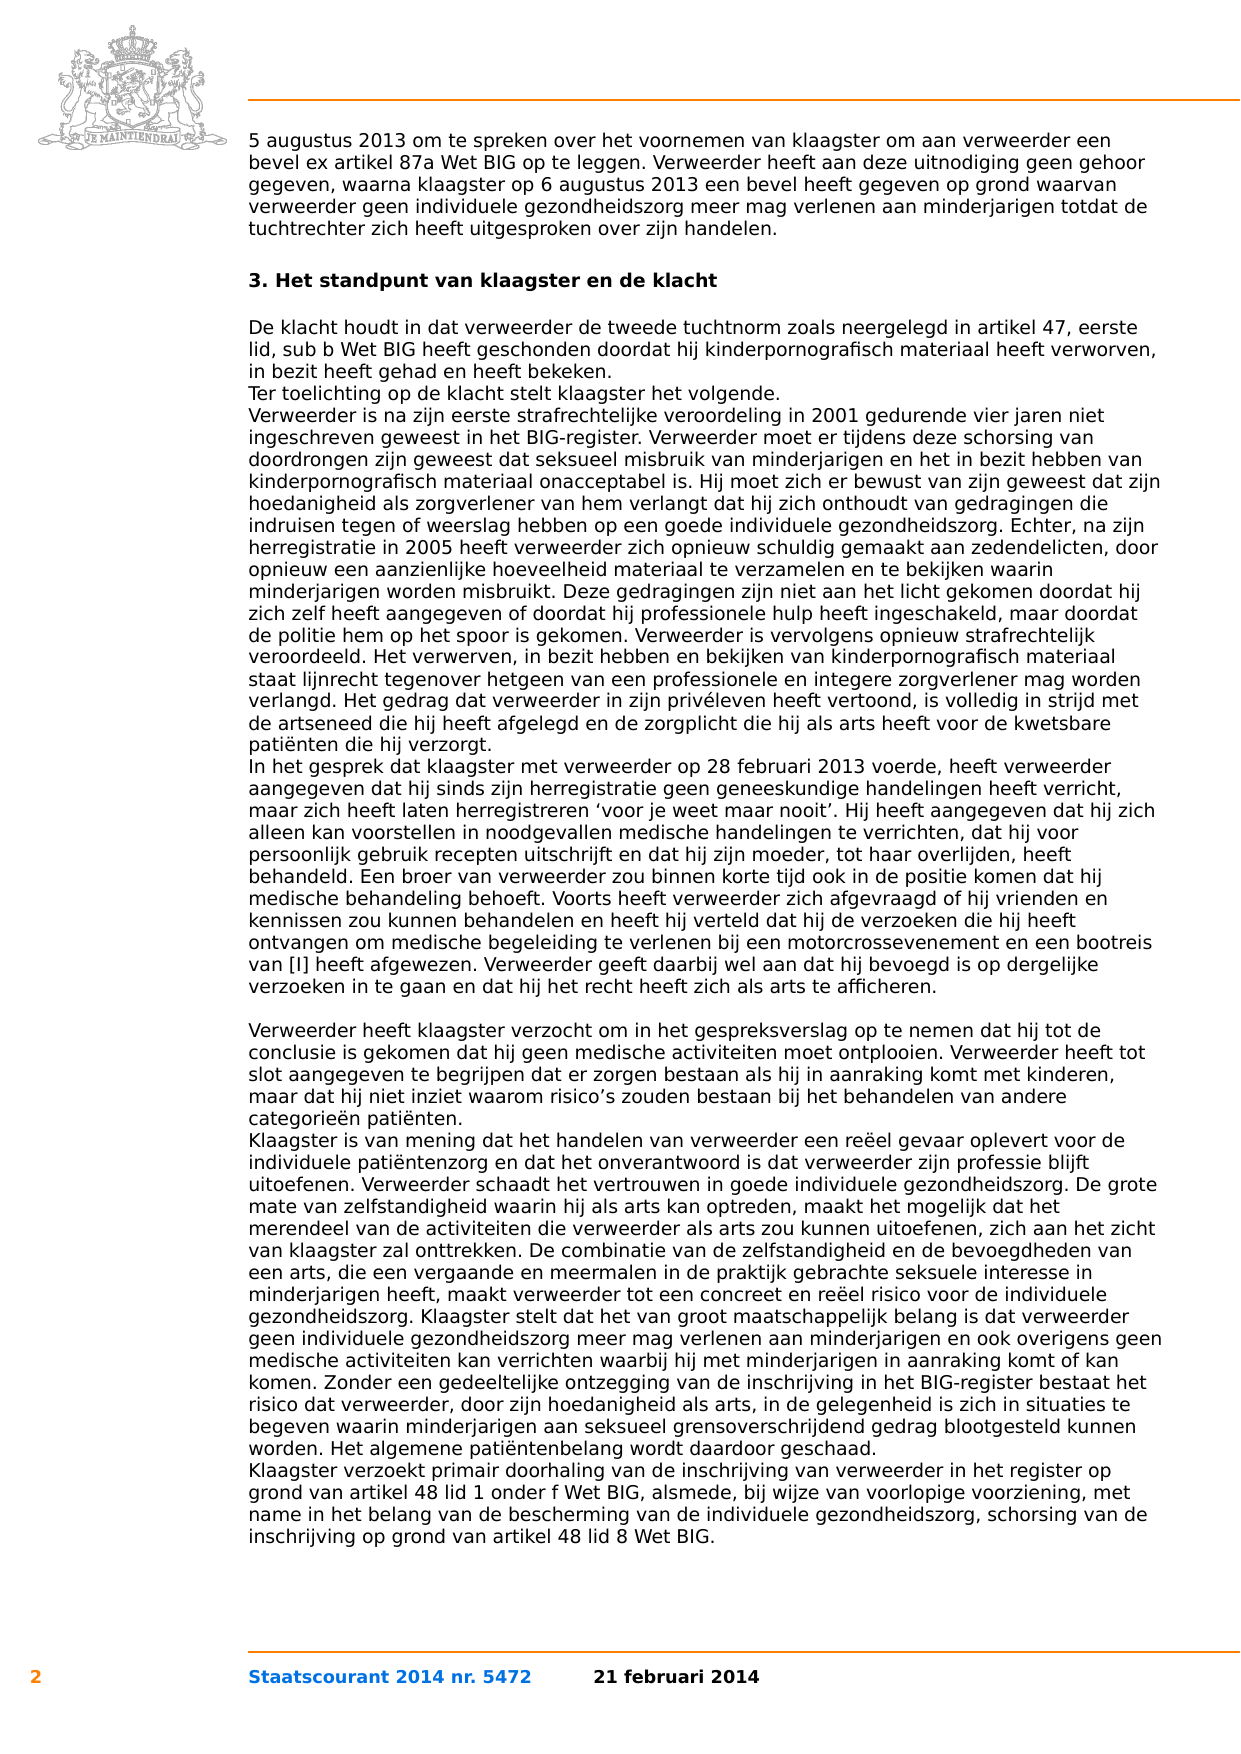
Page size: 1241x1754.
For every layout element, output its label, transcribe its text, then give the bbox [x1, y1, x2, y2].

text Verweerder is na zijn eerste strafrechtelijke veroordeling in 2001 gedurende vier jaren niet ingeschreven geweest in het BIG-register. Verweerder moet er tijdens deze schorsing van doordrongen zijn geweest dat seksueel misbruik van minderjarigen en het in bezit hebben van kinderpornografisch materiaal onacceptabel is. Hij moet zich er bewust van zijn geweest dat zijn hoedanigheid als zorgverlener van hem verlangt dat hij zich onthoudt van gedragingen die indruisen tegen of weerslag hebben op een goede individuele gezondheidszorg. Echter, na zijn herregistratie in 2005 heeft verweerder zich opnieuw schuldig gemaakt aan zedendelicten, door opnieuw een aanzienlijke hoeveelheid materiaal te verzamelen en te bekijken waarin minderjarigen worden misbruikt. Deze gedragingen zijn niet aan het licht gekomen doordat hij zich zelf heeft aangegeven of doordat hij professionele hulp heeft ingeschakeld, maar doordat de politie hem op het spoor is gekomen. Verweerder is vervolgens opnieuw strafrechtelijk veroordeeld. Het verwerven, in bezit hebben en bekijken van kinderpornografisch materiaal staat lijnrecht tegenover hetgeen van een professionele en integere zorgverlener mag worden verlangd. Het gedrag dat verweerder in zijn privéleven heeft vertoond, is volledig in strijd met de artseneed die hij heeft afgelegd en de zorgplicht die hij als arts heeft voor de kwetsbare patiënten die hij verzorgt. [248, 405, 1163, 756]
picture [38, 25, 227, 150]
text 5 augustus 2013 om te spreken over het voornemen van klaagster om aan verweerder een bevel ex artikel 87a Wet BIG op te leggen. Verweerder heeft aan deze uitnodiging geen gehoor gegeven, waarna klaagster op 6 augustus 2013 een bevel heeft gegeven op grond waarvan verweerder geen individuele gezondheidszorg meer mag verlenen aan minderjarigen totdat de tuchtrechter zich heeft uitgesproken over zijn handelen. [248, 130, 1163, 240]
text Verweerder heeft klaagster verzocht om in het gespreksverslag op te nemen dat hij tot de conclusie is gekomen dat hij geen medische activiteiten moet ontplooien. Verweerder heeft tot slot aangegeven te begrijpen dat er zorgen bestaan als hij in aanraking komt met kinderen, maar dat hij niet inziet waarom risico’s zouden bestaan bij het behandelen van andere categorieën patiënten. [248, 1020, 1163, 1130]
text Klaagster is van mening dat het handelen van verweerder een reëel gevaar oplevert voor de individuele patiëntenzorg en dat het onverantwoord is dat verweerder zijn professie blijft uitoefenen. Verweerder schaadt het vertrouwen in goede individuele gezondheidszorg. De grote mate van zelfstandigheid waarin hij als arts kan optreden, maakt het mogelijk dat het merendeel van de activiteiten die verweerder als arts zou kunnen uitoefenen, zich aan het zicht van klaagster zal onttrekken. De combinatie van de zelfstandigheid en de bevoegdheden van een arts, die een vergaande en meermalen in de praktijk gebrachte seksuele interesse in minderjarigen heeft, maakt verweerder tot een concreet en reëel risico voor de individuele gezondheidszorg. Klaagster stelt dat het van groot maatschappelijk belang is dat verweerder geen individuele gezondheidszorg meer mag verlenen aan minderjarigen en ook overigens geen medische activiteiten kan verrichten waarbij hij met minderjarigen in aanraking komt of kan komen. Zonder een gedeeltelijke ontzegging van de inschrijving in het BIG-register bestaat het risico dat verweerder, door zijn hoedanigheid als arts, in de gelegenheid is zich in situaties te begeven waarin minderjarigen aan seksueel grensoverschrijdend gedrag blootgesteld kunnen worden. Het algemene patiëntenbelang wordt daardoor geschaad. [248, 1130, 1163, 1459]
text De klacht houdt in dat verweerder de tweede tuchtnorm zoals neergelegd in artikel 47, eerste lid, sub b Wet BIG heeft geschonden doordat hij kinderpornografisch materiaal heeft verworven, in bezit heeft gehad en heeft bekeken. [248, 317, 1163, 383]
text In het gesprek dat klaagster met verweerder op 28 februari 2013 voerde, heeft verweerder aangegeven dat hij sinds zijn herregistratie geen geneeskundige handelingen heeft verricht, maar zich heeft laten herregistreren ‘voor je weet maar nooit’. Hij heeft aangegeven dat hij zich alleen kan voorstellen in noodgevallen medische handelingen te verrichten, dat hij voor persoonlijk gebruik recepten uitschrijft en dat hij zijn moeder, tot haar overlijden, heeft behandeld. Een broer van verweerder zou binnen korte tijd ook in de positie komen dat hij medische behandeling behoeft. Voorts heeft verweerder zich afgevraagd of hij vrienden en kennissen zou kunnen behandelen en heeft hij verteld dat hij de verzoeken die hij heeft ontvangen om medische begeleiding te verlenen bij een motorcrossevenement en een bootreis van [I] heeft afgewezen. Verweerder geeft daarbij wel aan dat hij bevoegd is op dergelijke verzoeken in te gaan en dat hij het recht heeft zich als arts te afficheren. [248, 756, 1163, 998]
text Ter toelichting op de klacht stelt klaagster het volgende. [248, 383, 1163, 405]
text Klaagster verzoekt primair doorhaling van de inschrijving van verweerder in het register op grond van artikel 48 lid 1 onder f Wet BIG, alsmede, bij wijze van voorlopige voorziening, met name in het belang van de bescherming van de individuele gezondheidszorg, schorsing van de inschrijving op grond van artikel 48 lid 8 Wet BIG. [248, 1459, 1163, 1547]
subtitle 3. Het standpunt van klaagster en de klacht [248, 270, 1163, 292]
